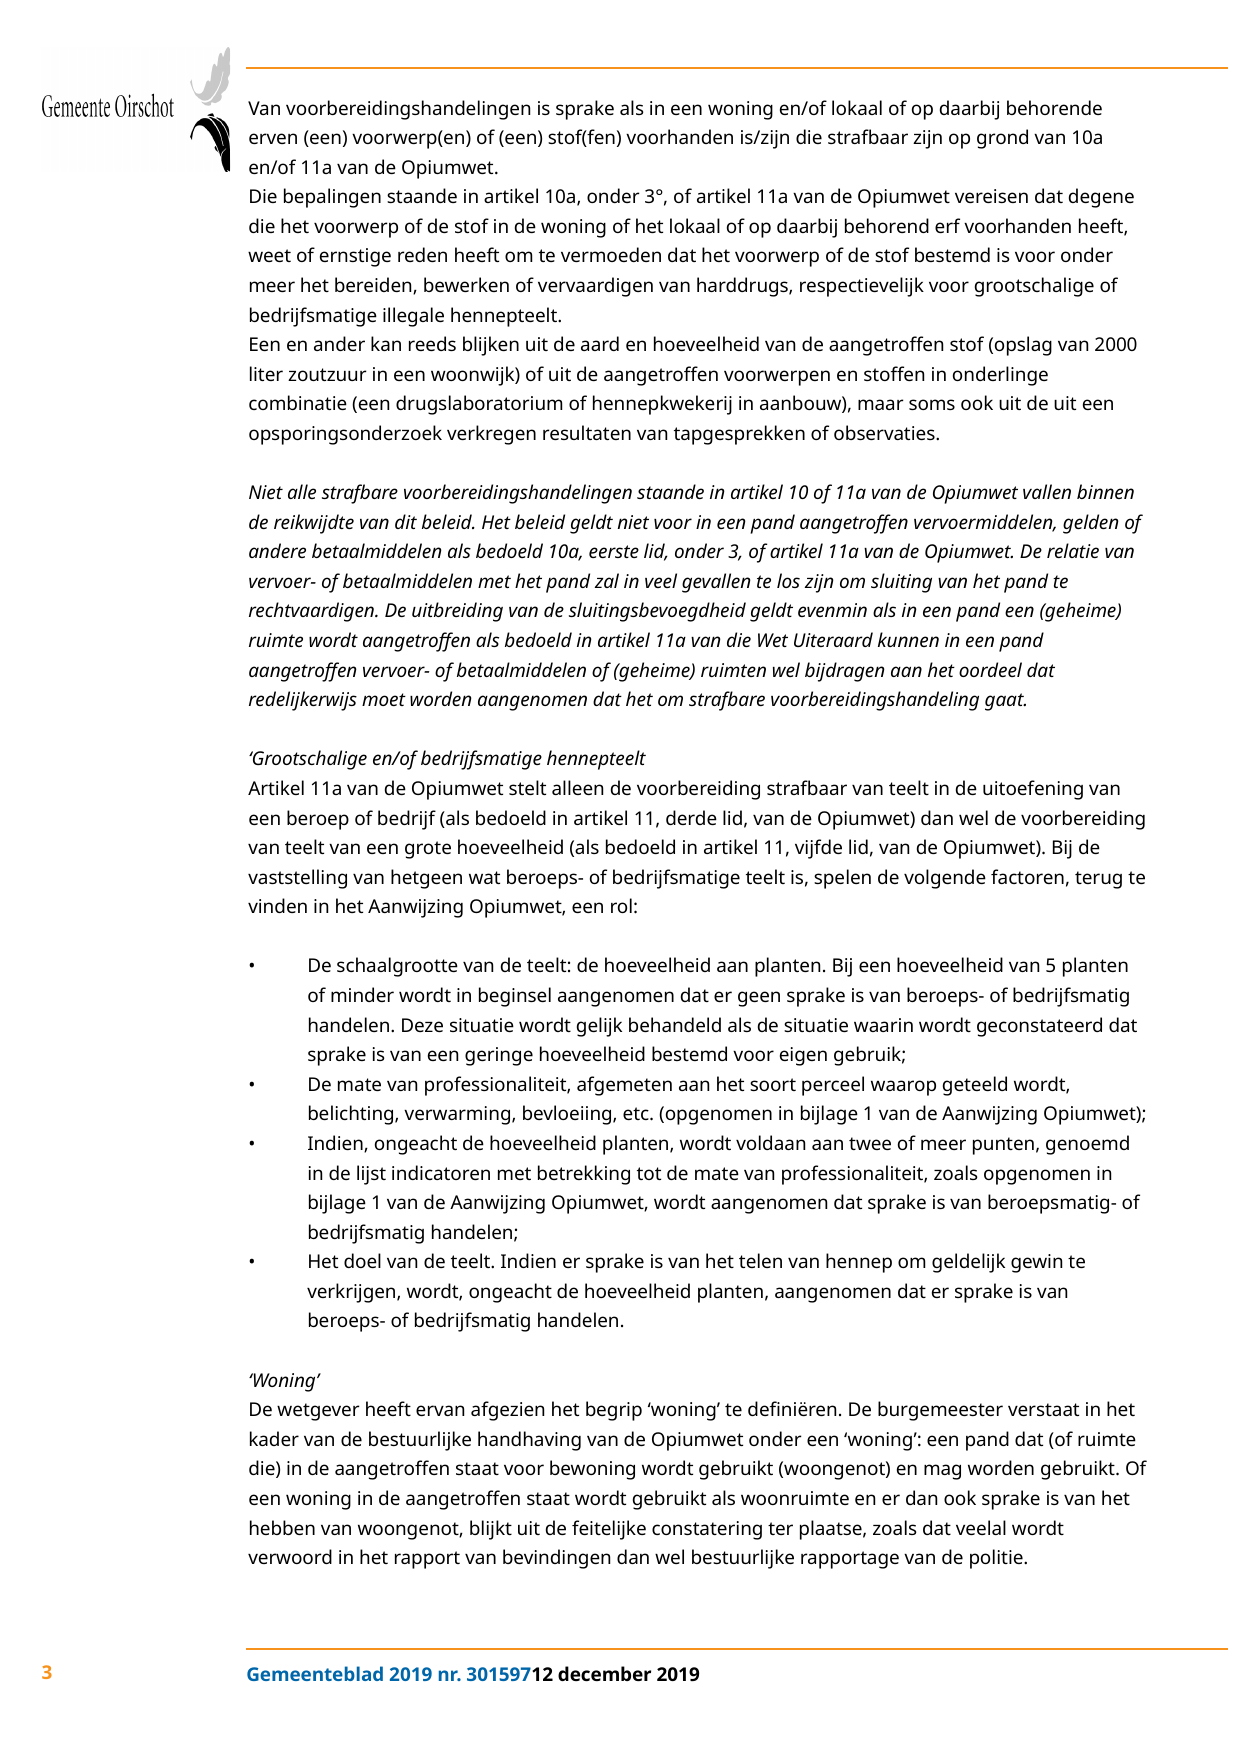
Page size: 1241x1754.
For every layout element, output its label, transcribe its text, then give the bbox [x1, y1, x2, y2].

text Artikel 11a van de Opiumwet stelt alleen de voorbereiding strafbaar van teelt in de uitoefening van een beroep of bedrijf (als bedoeld in artikel 11, derde lid, van de Opiumwet) dan wel de voorbereiding van teelt van een grote hoeveelheid (als bedoeld in artikel 11, vijfde lid, van de Opiumwet). Bij de vaststelling van hetgeen wat beroeps- of bedrijfsmatige teelt is, spelen de volgende factoren, terug te vinden in het Aanwijzing Opiumwet, een rol: [248, 775, 1152, 919]
picture [41, 47, 231, 172]
list Indien, ongeacht de hoeveelheid planten, wordt voldaan aan twee of meer punten, genoemd in de lijst indicatoren met betrekking tot de mate van professionaliteit, zoals opgenomen in bijlage 1 van de Aanwijzing Opiumwet, wordt aangenomen dat sprake is van beroepsmatig- of bedrijfsmatig handelen; [248, 1130, 1152, 1245]
text Niet alle strafbare voorbereidingshandelingen staande in artikel 10 of 11a van de Opiumwet vallen binnen de reikwijdte van dit beleid. Het beleid geldt niet voor in een pand aangetroffen vervoermiddelen, gelden of andere betaalmiddelen als bedoeld 10a, eerste lid, onder 3, of artikel 11a van de Opiumwet. De relatie van vervoer- of betaalmiddelen met het pand zal in veel gevallen te los zijn om sluiting van het pand te rechtvaardigen. De uitbreiding van de sluitingsbevoegdheid geldt evenmin als in een pand een (geheime) ruimte wordt aangetroffen als bedoeld in artikel 11a van die Wet Uiteraard kunnen in een pand aangetroffen vervoer- of betaalmiddelen of (geheime) ruimten wel bijdragen aan het oordeel dat redelijkerwijs moet worden aangenomen dat het om strafbare voorbereidingshandeling gaat. [248, 479, 1152, 712]
list Het doel van de teelt. Indien er sprake is van het telen van hennep om geldelijk gewin te verkrijgen, wordt, ongeacht de hoeveelheid planten, aangenomen dat er sprake is van beroeps- of bedrijfsmatig handelen. [248, 1248, 1152, 1333]
text ‘Woning’ [248, 1367, 1152, 1393]
text De wetgever heeft ervan afgezien het begrip ‘woning’ te definiëren. De burgemeester verstaat in het kader van de bestuurlijke handhaving van de Opiumwet onder een ‘woning’: een pand dat (of ruimte die) in de aangetroffen staat voor bewoning wordt gebruikt (woongenot) en mag worden gebruikt. Of een woning in de aangetroffen staat wordt gebruikt als woonruimte en er dan ook sprake is van het hebben van woongenot, blijkt uit de feitelijke constatering ter plaatse, zoals dat veelal wordt verwoord in het rapport van bevindingen dan wel bestuurlijke rapportage van de politie. [248, 1396, 1152, 1570]
text ‘Grootschalige en/of bedrijfsmatige hennepteelt [248, 746, 1152, 771]
text Een en ander kan reeds blijken uit de aard en hoeveelheid van de aangetroffen stof (opslag van 2000 liter zoutzuur in een woonwijk) of uit de aangetroffen voorwerpen en stoffen in onderlinge combinatie (een drugslaboratorium of hennepkwekerij in aanbouw), maar soms ook uit de uit een opsporingsonderzoek verkregen resultaten van tapgesprekken of observaties. [248, 331, 1152, 446]
list De schaalgrootte van de teelt: de hoeveelheid aan planten. Bij een hoeveelheid van 5 planten of minder wordt in beginsel aangenomen dat er geen sprake is van beroeps- of bedrijfsmatig handelen. Deze situatie wordt gelijk behandeld als de situatie waarin wordt geconstateerd dat sprake is van een geringe hoeveelheid bestemd voor eigen gebruik; [248, 953, 1152, 1067]
text Die bepalingen staande in artikel 10a, onder 3°, of artikel 11a van de Opiumwet vereisen dat degene die het voorwerp of de stof in de woning of het lokaal of op daarbij behorend erf voorhanden heeft, weet of ernstige reden heeft om te vermoeden dat het voorwerp of de stof bestemd is voor onder meer het bereiden, bewerken of vervaardigen van harddrugs, respectievelijk voor grootschalige of bedrijfsmatige illegale hennepteelt. [248, 183, 1152, 328]
text Van voorbereidingshandelingen is sprake als in een woning en/of lokaal of op daarbij behorende erven (een) voorwerp(en) of (een) stof(fen) voorhanden is/zijn die strafbaar zijn op grond van 10a en/of 11a van de Opiumwet. [248, 95, 1152, 180]
list De mate van professionaliteit, afgemeten aan het soort perceel waarop geteeld wordt, belichting, verwarming, bevloeiing, etc. (opgenomen in bijlage 1 van de Aanwijzing Opiumwet); [248, 1071, 1152, 1126]
